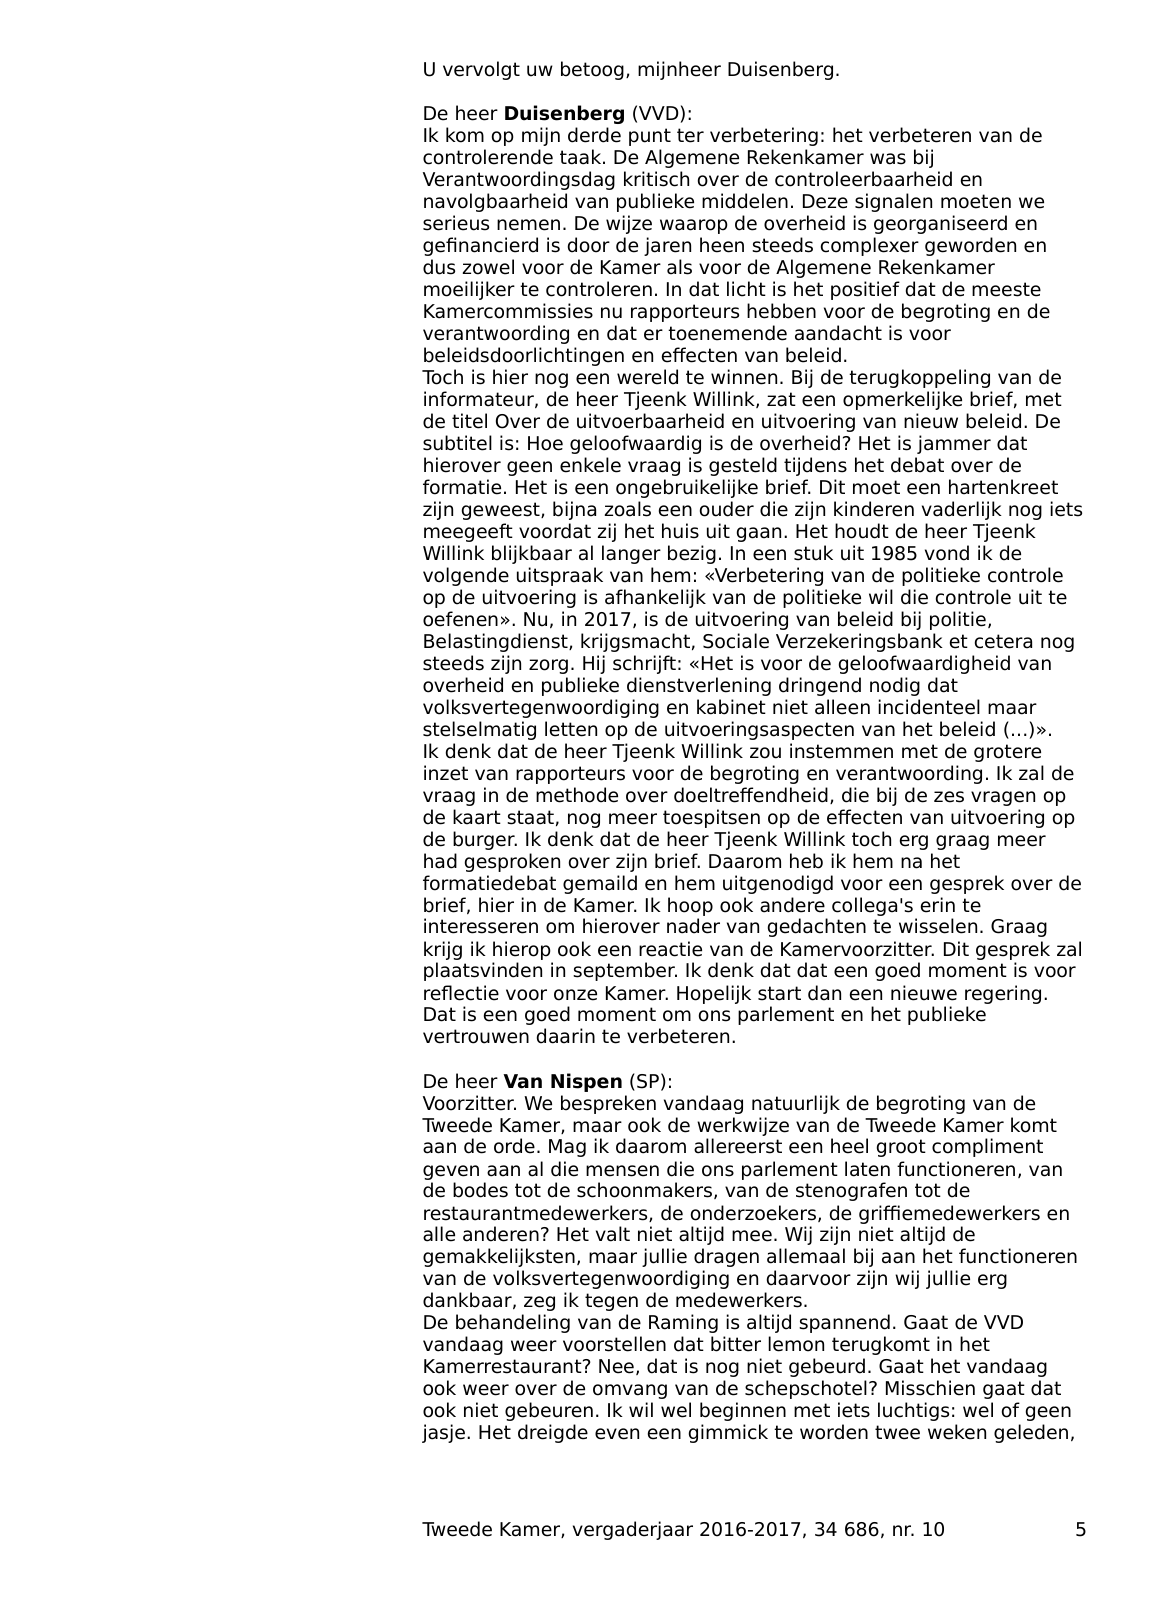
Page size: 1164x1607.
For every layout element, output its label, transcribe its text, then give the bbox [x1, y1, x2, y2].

text U vervolgt uw betoog, mijnheer Duisenberg. [422, 59, 1087, 81]
text De heer Van Nispen (SP): [422, 1071, 1087, 1092]
text Toch is hier nog een wereld te winnen. Bij de terugkoppeling van de informateur, de heer Tjeenk Willink, zat een opmerkelijke brief, met de titel Over de uitvoerbaarheid en uitvoering van nieuw beleid. De subtitel is: Hoe geloofwaardig is de overheid? Het is jammer dat hierover geen enkele vraag is gesteld tijdens het debat over de formatie. Het is een ongebruikelijke brief. Dit moet een hartenkreet zijn geweest, bijna zoals een ouder die zijn kinderen vaderlijk nog iets meegeeft voordat zij het huis uit gaan. Het houdt de heer Tjeenk Willink blijkbaar al langer bezig. In een stuk uit 1985 vond ik de volgende uitspraak van hem: «Verbetering van de politieke controle op de uitvoering is afhankelijk van de politieke wil die controle uit te oefenen». Nu, in 2017, is de uitvoering van beleid bij politie, Belastingdienst, krijgsmacht, Sociale Verzekeringsbank et cetera nog steeds zijn zorg. Hij schrijft: «Het is voor de geloofwaardigheid van overheid en publieke dienstverlening dringend nodig dat volksvertegenwoordiging en kabinet niet alleen incidenteel maar stelselmatig letten op de uitvoeringsaspecten van het beleid (...)». [422, 367, 1087, 741]
text Voorzitter. We bespreken vandaag natuurlijk de begroting van de Tweede Kamer, maar ook de werkwijze van de Tweede Kamer komt aan de orde. Mag ik daarom allereerst een heel groot compliment geven aan al die mensen die ons parlement laten functioneren, van de bodes tot de schoonmakers, van de stenografen tot de restaurantmedewerkers, de onderzoekers, de griffiemedewerkers en alle anderen? Het valt niet altijd mee. Wij zijn niet altijd de gemakkelijksten, maar jullie dragen allemaal bij aan het functioneren van de volksvertegenwoordiging en daarvoor zijn wij jullie erg dankbaar, zeg ik tegen de medewerkers. [422, 1092, 1087, 1312]
text Ik kom op mijn derde punt ter verbetering: het verbeteren van de controlerende taak. De Algemene Rekenkamer was bij Verantwoordingsdag kritisch over de controleerbaarheid en navolgbaarheid van publieke middelen. Deze signalen moeten we serieus nemen. De wijze waarop de overheid is georganiseerd en gefinancierd is door de jaren heen steeds complexer geworden en dus zowel voor de Kamer als voor de Algemene Rekenkamer moeilijker te controleren. In dat licht is het positief dat de meeste Kamercommissies nu rapporteurs hebben voor de begroting en de verantwoording en dat er toenemende aandacht is voor beleidsdoorlichtingen en effecten van beleid. [422, 125, 1087, 367]
text De behandeling van de Raming is altijd spannend. Gaat de VVD vandaag weer voorstellen dat bitter lemon terugkomt in het Kamerrestaurant? Nee, dat is nog niet gebeurd. Gaat het vandaag ook weer over de omvang van de schepschotel? Misschien gaat dat ook niet gebeuren. Ik wil wel beginnen met iets luchtigs: wel of geen jasje. Het dreigde even een gimmick te worden twee weken geleden, [422, 1312, 1087, 1444]
text De heer Duisenberg (VVD): [422, 103, 1087, 125]
text Ik denk dat de heer Tjeenk Willink zou instemmen met de grotere inzet van rapporteurs voor de begroting en verantwoording. Ik zal de vraag in de methode over doeltreffendheid, die bij de zes vragen op de kaart staat, nog meer toespitsen op de effecten van uitvoering op de burger. Ik denk dat de heer Tjeenk Willink toch erg graag meer had gesproken over zijn brief. Daarom heb ik hem na het formatiedebat gemaild en hem uitgenodigd voor een gesprek over de brief, hier in de Kamer. Ik hoop ook andere collega's erin te interesseren om hierover nader van gedachten te wisselen. Graag krijg ik hierop ook een reactie van de Kamervoorzitter. Dit gesprek zal plaatsvinden in september. Ik denk dat dat een goed moment is voor reflectie voor onze Kamer. Hopelijk start dan een nieuwe regering. Dat is een goed moment om ons parlement en het publieke vertrouwen daarin te verbeteren. [422, 741, 1087, 1048]
